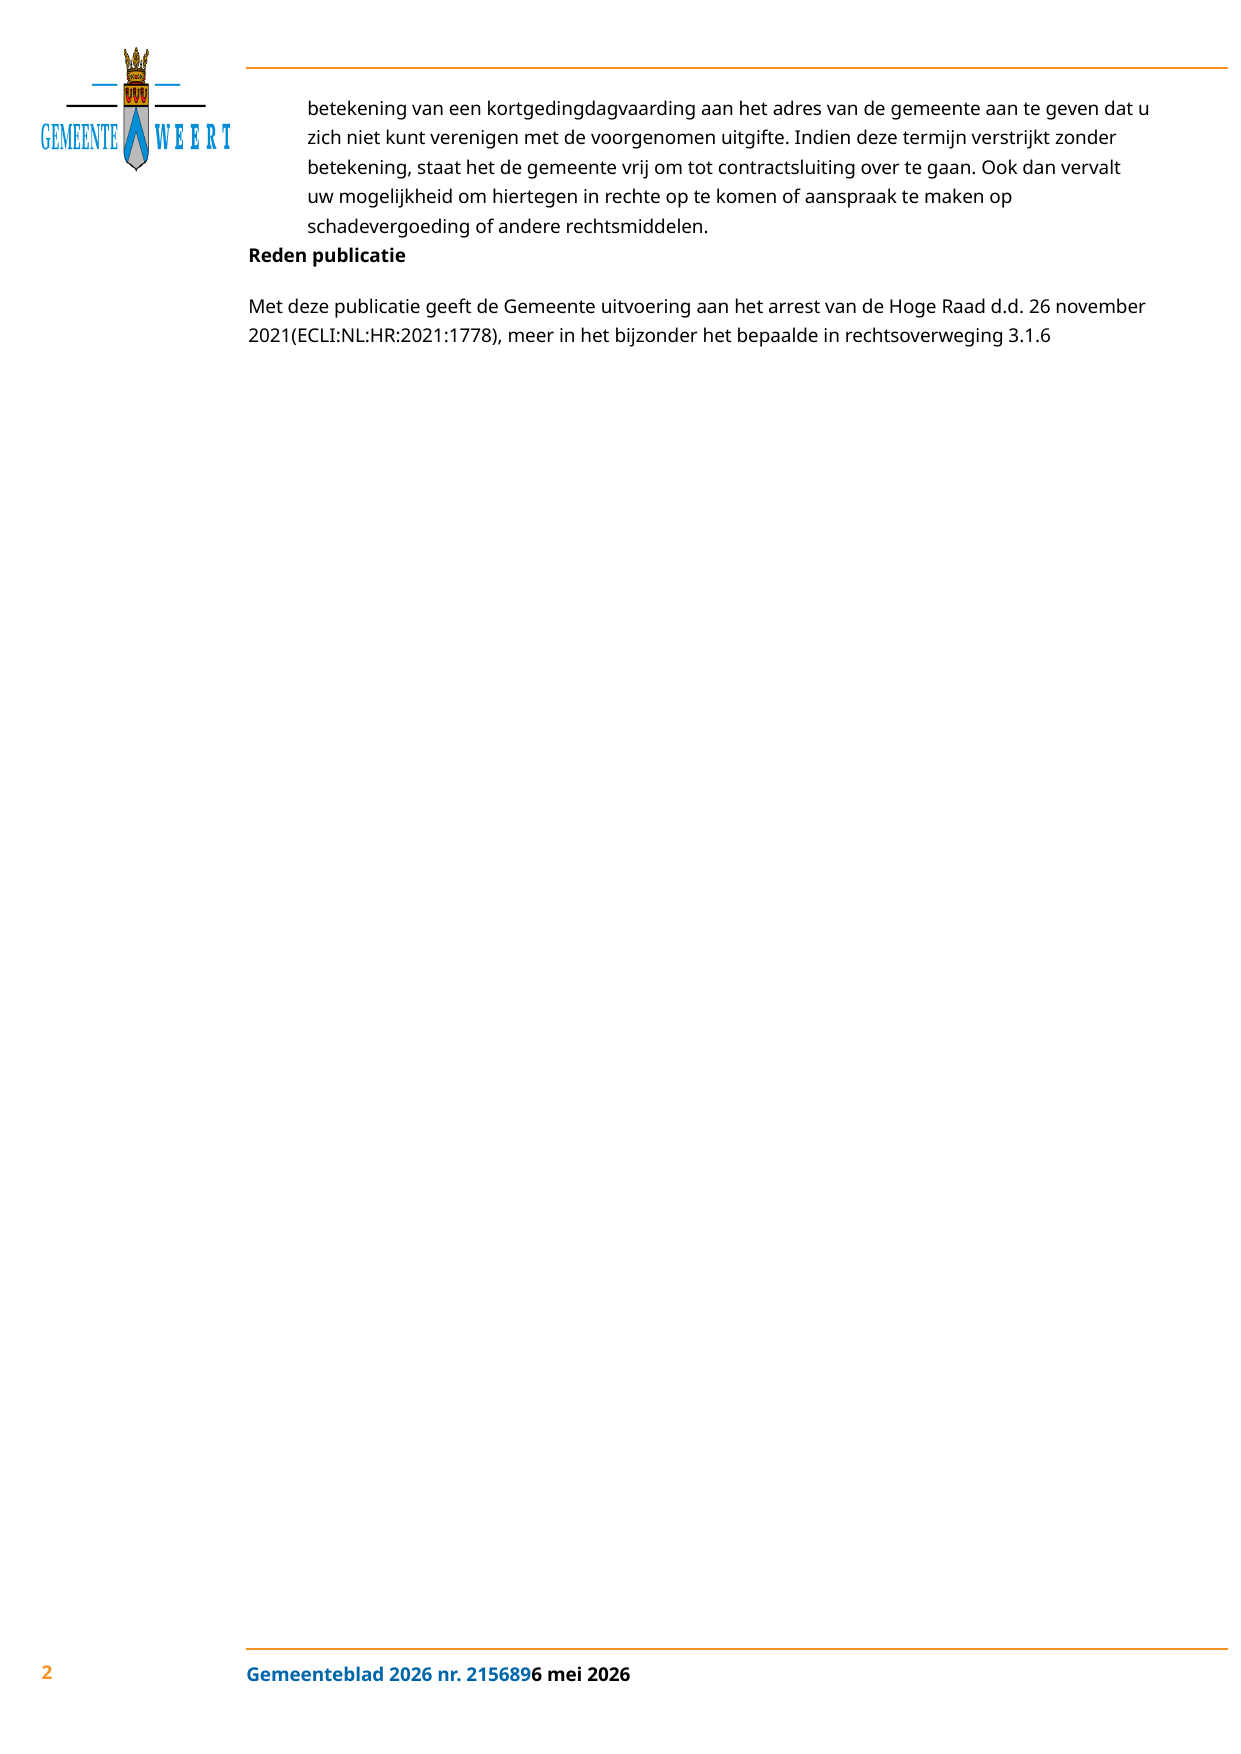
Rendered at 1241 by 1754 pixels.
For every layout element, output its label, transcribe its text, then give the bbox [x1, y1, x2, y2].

picture [41, 47, 231, 172]
list betekening van een kortgedingdagvaarding aan het adres van de gemeente aan te geven dat u zich niet kunt verenigen met de voorgenomen uitgifte. Indien deze termijn verstrijkt zonder betekening, staat het de gemeente vrij om tot contractsluiting over te gaan. Ook dan vervalt uw mogelijkheid om hiertegen in rechte op te komen of aanspraak te maken op schadevergoeding of andere rechtsmiddelen. [248, 95, 1152, 239]
text Met deze publicatie geeft de Gemeente uitvoering aan het arrest van de Hoge Raad d.d. 26 november 2021(ECLI:NL:HR:2021:1778), meer in het bijzonder het bepaalde in rechtsoverweging 3.1.6 [248, 293, 1152, 348]
text Reden publicatie [248, 243, 1152, 268]
